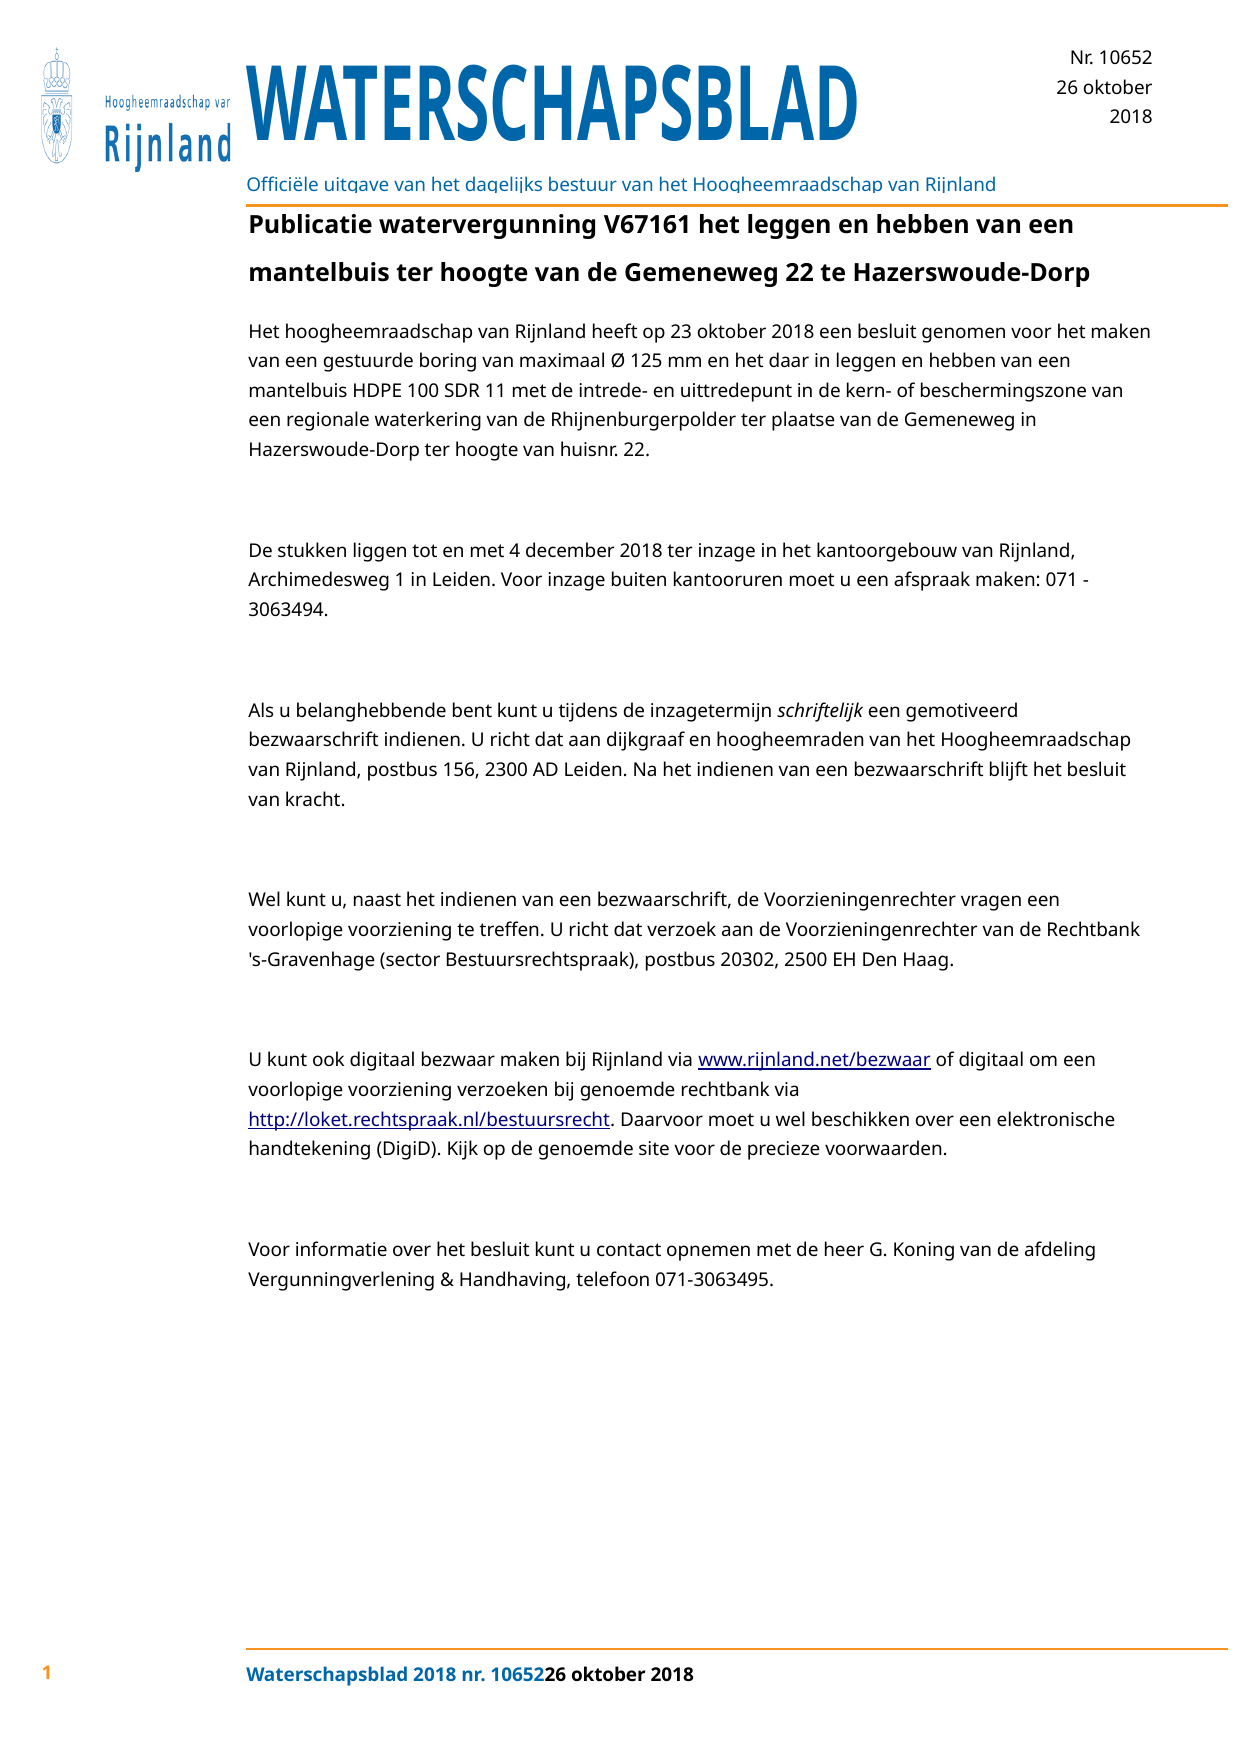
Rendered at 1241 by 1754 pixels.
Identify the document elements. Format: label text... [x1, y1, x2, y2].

text Voor informatie over het besluit kunt u contact opnemen met de heer G. Koning van de afdeling Vergunningverlening & Handhaving, telefoon 071-3063495. [248, 1236, 1152, 1292]
text Het hoogheemraadschap van Rijnland heeft op 23 oktober 2018 een besluit genomen voor het maken van een gestuurde boring van maximaal Ø 125 mm en het daar in leggen en hebben van een mantelbuis HDPE 100 SDR 11 met de intrede- en uittredepunt in de kern- of beschermingszone van een regionale waterkering van de Rhijnenburgerpolder ter plaatse van de Gemeneweg in Hazerswoude-Dorp ter hoogte van huisnr. 22. [248, 318, 1152, 462]
text Publicatie watervergunning V67161 het leggen en hebben van een mantelbuis ter hoogte van de Gemeneweg 22 te Hazerswoude-Dorp [248, 207, 1152, 288]
text Als u belanghebbende bent kunt u tijdens de inzagetermijn schriftelijk een gemotiveerd bezwaarschrift indienen. U richt dat aan dijkgraaf en hoogheemraden van het Hoogheemraadschap van Rijnland, postbus 156, 2300 AD Leiden. Na het indienen van een bezwaarschrift blijft het besluit van kracht. [248, 697, 1152, 812]
text Wel kunt u, naast het indienen van een bezwaarschrift, de Voorzieningenrechter vragen een voorlopige voorziening te treffen. U richt dat verzoek aan de Voorzieningenrechter van de Rechtbank 's-Gravenhage (sector Bestuursrechtspraak), postbus 20302, 2500 EH Den Haag. [248, 887, 1152, 972]
picture [41, 47, 231, 172]
text U kunt ook digitaal bezwaar maken bij Rijnland via www.rijnland.net/bezwaar of digitaal om een voorlopige voorziening verzoeken bij genoemde rechtbank via http://loket.rechtspraak.nl/bestuursrecht. Daarvoor moet u wel beschikken over een elektronische handtekening (DigiD). Kijk op de genoemde site voor de precieze voorwaarden. [248, 1047, 1152, 1161]
text De stukken liggen tot en met 4 december 2018 ter inzage in het kantoorgebouw van Rijnland, Archimedesweg 1 in Leiden. Voor inzage buiten kantooruren moet u een afspraak maken: 071 - 3063494. [248, 537, 1152, 622]
